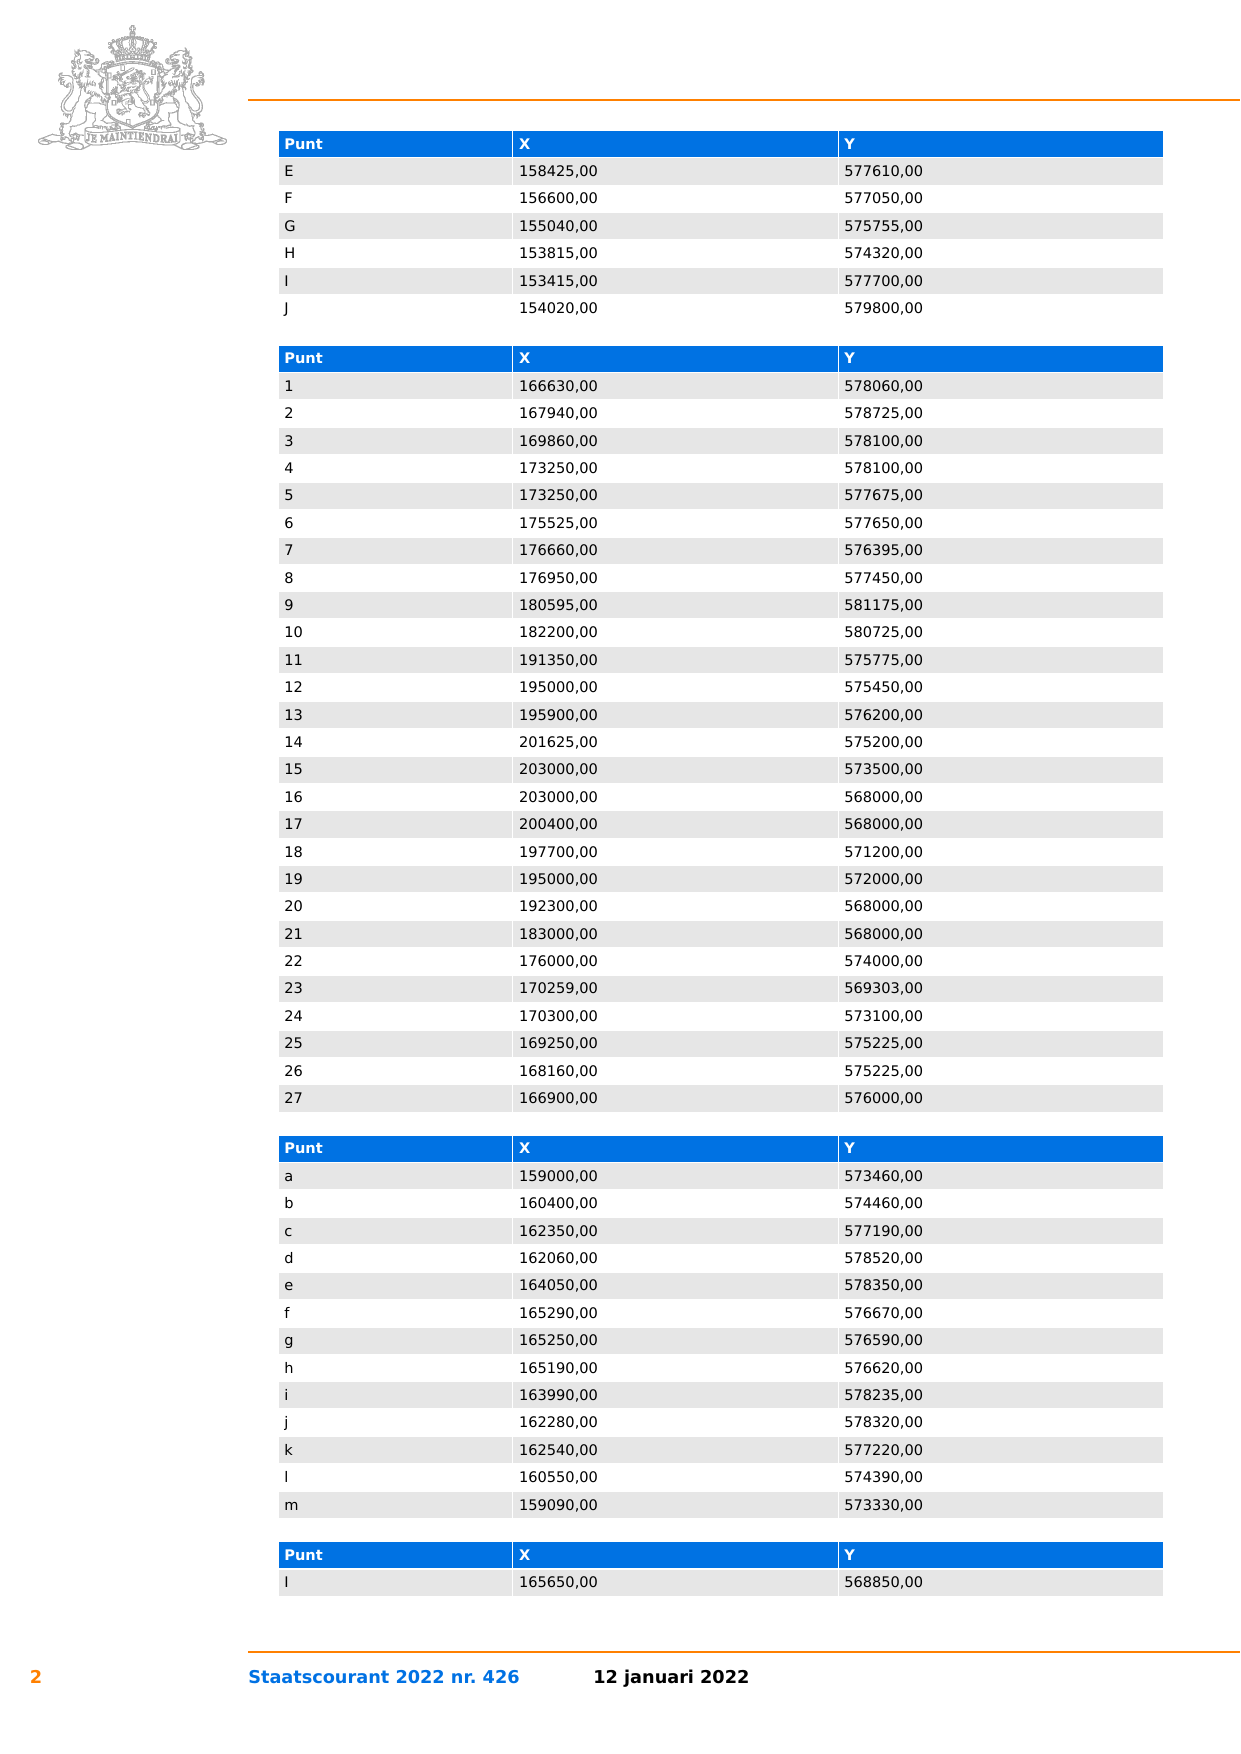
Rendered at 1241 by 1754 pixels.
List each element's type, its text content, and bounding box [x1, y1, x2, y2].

table_cell 568850,00 [839, 1570, 1163, 1596]
table_cell 173250,00 [513, 455, 838, 482]
table_cell F [279, 186, 512, 212]
table_cell I [279, 1570, 512, 1596]
table_cell 1 [279, 373, 512, 399]
table_cell J [279, 295, 512, 322]
table_cell 23 [279, 976, 512, 1002]
table_cell g [279, 1328, 512, 1354]
table_cell 159090,00 [513, 1492, 838, 1518]
table_cell 168160,00 [513, 1058, 838, 1084]
table_cell 578320,00 [839, 1410, 1163, 1436]
table_cell 573330,00 [839, 1492, 1163, 1518]
table_cell 160400,00 [513, 1190, 838, 1217]
table_cell 173250,00 [513, 483, 838, 509]
table_cell 166900,00 [513, 1085, 838, 1112]
table_cell 573460,00 [839, 1163, 1163, 1189]
table_cell 578725,00 [839, 400, 1163, 427]
table_header X [513, 1136, 838, 1162]
table_cell 25 [279, 1031, 512, 1057]
table_cell 574320,00 [839, 241, 1163, 267]
table_cell d [279, 1245, 512, 1272]
table_cell 153415,00 [513, 268, 838, 294]
table_cell 577675,00 [839, 483, 1163, 509]
table_cell 577700,00 [839, 268, 1163, 294]
table_cell 158425,00 [513, 158, 838, 185]
table_cell 7 [279, 538, 512, 564]
table_cell 13 [279, 702, 512, 728]
table_cell m [279, 1492, 512, 1518]
table_cell 579800,00 [839, 295, 1163, 322]
table_cell 577190,00 [839, 1218, 1163, 1244]
table_cell 571200,00 [839, 839, 1163, 865]
table_cell 575775,00 [839, 647, 1163, 673]
table_cell 569303,00 [839, 976, 1163, 1002]
table_cell 11 [279, 647, 512, 673]
table_cell 14 [279, 729, 512, 756]
table_header X [513, 346, 838, 372]
table_cell 203000,00 [513, 757, 838, 783]
table_cell 163990,00 [513, 1382, 838, 1408]
table_cell 577450,00 [839, 565, 1163, 591]
table_cell 165650,00 [513, 1570, 838, 1596]
table_cell 176000,00 [513, 948, 838, 975]
table_header Punt [279, 131, 512, 157]
table_cell 575200,00 [839, 729, 1163, 756]
table_header Y [839, 1136, 1163, 1162]
table_cell 574460,00 [839, 1190, 1163, 1217]
table_cell 155040,00 [513, 213, 838, 239]
table_cell 165250,00 [513, 1328, 838, 1354]
table_cell 175525,00 [513, 510, 838, 536]
table_cell 180595,00 [513, 592, 838, 618]
table_cell b [279, 1190, 512, 1217]
table_cell 169250,00 [513, 1031, 838, 1057]
table_cell 162540,00 [513, 1437, 838, 1463]
table_header Y [839, 131, 1163, 157]
table_cell 164050,00 [513, 1273, 838, 1299]
table_cell 162350,00 [513, 1218, 838, 1244]
table_cell 577610,00 [839, 158, 1163, 185]
table_cell 27 [279, 1085, 512, 1112]
table_cell 2 [279, 400, 512, 427]
table_cell 200400,00 [513, 811, 838, 838]
table_cell 170300,00 [513, 1003, 838, 1029]
table_cell E [279, 158, 512, 185]
table_cell 203000,00 [513, 784, 838, 810]
table_header X [513, 131, 838, 157]
table_cell 576200,00 [839, 702, 1163, 728]
table_cell 195000,00 [513, 674, 838, 701]
table_cell 21 [279, 921, 512, 947]
table_cell 18 [279, 839, 512, 865]
table_cell 166630,00 [513, 373, 838, 399]
table_cell 578350,00 [839, 1273, 1163, 1299]
table_cell k [279, 1437, 512, 1463]
table_header Punt [279, 346, 512, 372]
table_cell 574000,00 [839, 948, 1163, 975]
table_cell 201625,00 [513, 729, 838, 756]
table_cell 183000,00 [513, 921, 838, 947]
table_cell 578235,00 [839, 1382, 1163, 1408]
table_cell 578060,00 [839, 373, 1163, 399]
table_cell 6 [279, 510, 512, 536]
table_cell 169860,00 [513, 428, 838, 454]
table_cell I [279, 268, 512, 294]
table_cell 165190,00 [513, 1355, 838, 1381]
table_cell 4 [279, 455, 512, 482]
table_cell 20 [279, 894, 512, 920]
table_cell 26 [279, 1058, 512, 1084]
table_cell 154020,00 [513, 295, 838, 322]
table_cell a [279, 1163, 512, 1189]
table_cell 10 [279, 620, 512, 646]
table_cell 576620,00 [839, 1355, 1163, 1381]
table_header Punt [279, 1542, 512, 1568]
table_cell 16 [279, 784, 512, 810]
table_cell 176950,00 [513, 565, 838, 591]
table_cell 197700,00 [513, 839, 838, 865]
table_cell 576590,00 [839, 1328, 1163, 1354]
table_cell 182200,00 [513, 620, 838, 646]
table_cell H [279, 241, 512, 267]
table_cell 573100,00 [839, 1003, 1163, 1029]
table_cell 17 [279, 811, 512, 838]
picture [38, 25, 227, 150]
table_cell 575225,00 [839, 1058, 1163, 1084]
table_cell 568000,00 [839, 811, 1163, 838]
table_cell 575450,00 [839, 674, 1163, 701]
table_cell f [279, 1300, 512, 1326]
table_header X [513, 1542, 838, 1568]
table_cell j [279, 1410, 512, 1436]
table_cell 165290,00 [513, 1300, 838, 1326]
table_cell 576000,00 [839, 1085, 1163, 1112]
table_cell 580725,00 [839, 620, 1163, 646]
table_cell 162280,00 [513, 1410, 838, 1436]
table_cell 568000,00 [839, 921, 1163, 947]
table_cell 572000,00 [839, 866, 1163, 892]
table_header Y [839, 1542, 1163, 1568]
table_cell 578100,00 [839, 455, 1163, 482]
table_cell 578520,00 [839, 1245, 1163, 1272]
table_cell 8 [279, 565, 512, 591]
table_cell 195000,00 [513, 866, 838, 892]
table_cell 156600,00 [513, 186, 838, 212]
table_cell 15 [279, 757, 512, 783]
table_cell 19 [279, 866, 512, 892]
table_cell 170259,00 [513, 976, 838, 1002]
table_cell 575755,00 [839, 213, 1163, 239]
table_cell 578100,00 [839, 428, 1163, 454]
table_cell 167940,00 [513, 400, 838, 427]
table_cell 573500,00 [839, 757, 1163, 783]
table_cell 575225,00 [839, 1031, 1163, 1057]
table_cell 24 [279, 1003, 512, 1029]
table_cell 574390,00 [839, 1464, 1163, 1491]
table_cell 568000,00 [839, 894, 1163, 920]
table_cell 576670,00 [839, 1300, 1163, 1326]
table_cell 576395,00 [839, 538, 1163, 564]
table_header Y [839, 346, 1163, 372]
table_cell 191350,00 [513, 647, 838, 673]
table_cell 176660,00 [513, 538, 838, 564]
table_cell 159000,00 [513, 1163, 838, 1189]
table_cell G [279, 213, 512, 239]
table_cell 22 [279, 948, 512, 975]
table_cell c [279, 1218, 512, 1244]
table_cell 581175,00 [839, 592, 1163, 618]
table_cell 192300,00 [513, 894, 838, 920]
table_cell 12 [279, 674, 512, 701]
table_cell 195900,00 [513, 702, 838, 728]
table_cell e [279, 1273, 512, 1299]
table_cell i [279, 1382, 512, 1408]
table_cell h [279, 1355, 512, 1381]
table_cell 577220,00 [839, 1437, 1163, 1463]
table_cell 577050,00 [839, 186, 1163, 212]
table_cell 5 [279, 483, 512, 509]
table_cell l [279, 1464, 512, 1491]
table_cell 9 [279, 592, 512, 618]
table_cell 160550,00 [513, 1464, 838, 1491]
table_cell 577650,00 [839, 510, 1163, 536]
table_header Punt [279, 1136, 512, 1162]
table_cell 162060,00 [513, 1245, 838, 1272]
table_cell 568000,00 [839, 784, 1163, 810]
table_cell 3 [279, 428, 512, 454]
table_cell 153815,00 [513, 241, 838, 267]
